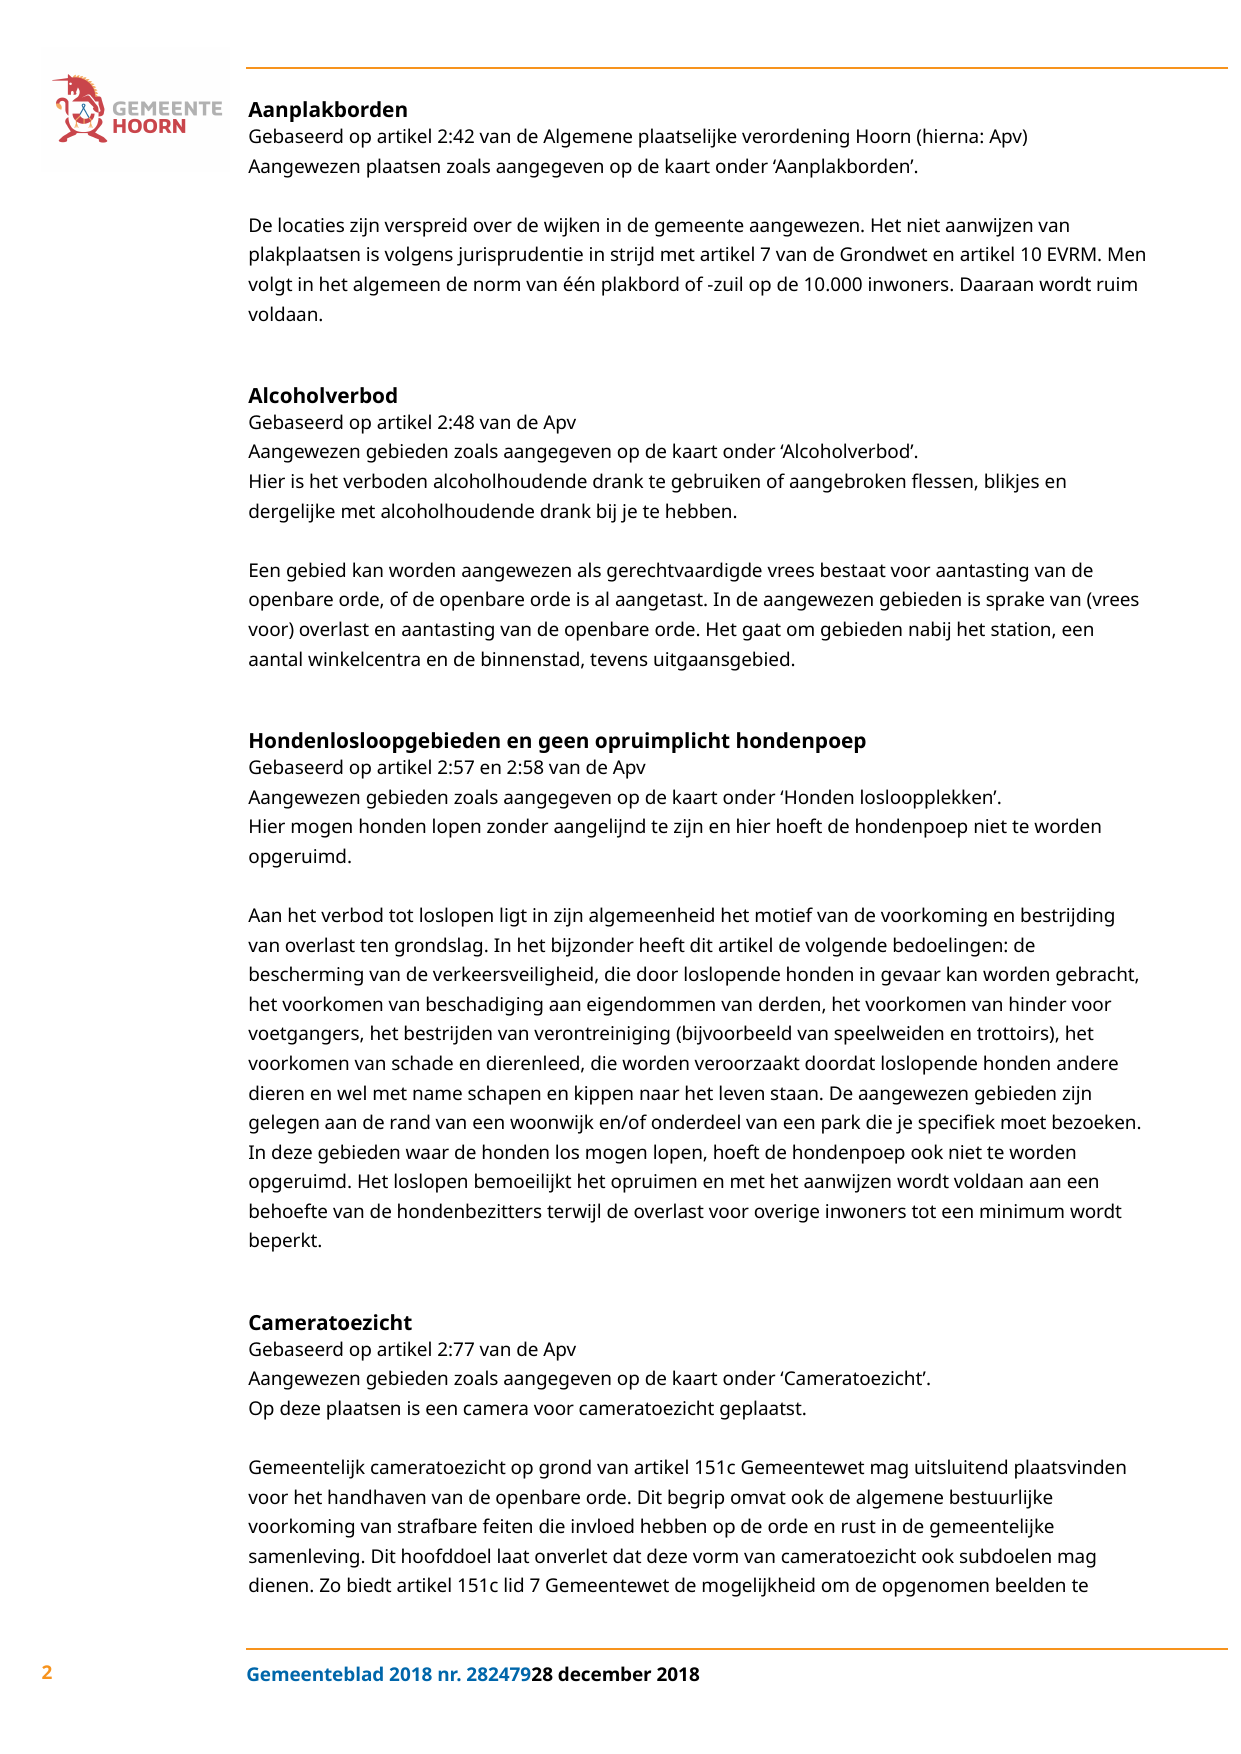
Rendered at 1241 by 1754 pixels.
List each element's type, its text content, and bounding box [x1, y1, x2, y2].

text Cameratoezicht [248, 1308, 1152, 1336]
text Aanplakborden [248, 95, 1152, 123]
text Op deze plaatsen is een camera voor cameratoezicht geplaatst. [248, 1395, 1152, 1421]
text Hier is het verboden alcoholhoudende drank te gebruiken of aangebroken flessen, blikjes en dergelijke met alcoholhoudende drank bij je te hebben. [248, 468, 1152, 524]
text De locaties zijn verspreid over de wijken in de gemeente aangewezen. Het niet aanwijzen van plakplaatsen is volgens jurisprudentie in strijd met artikel 7 van de Grondwet en artikel 10 EVRM. Men volgt in het algemeen de norm van één plakbord of -zuil op de 10.000 inwoners. Daaraan wordt ruim voldaan. [248, 212, 1152, 326]
text Gebaseerd op artikel 2:48 van de Apv [248, 409, 1152, 435]
picture [41, 47, 231, 172]
text Aangewezen gebieden zoals aangegeven op de kaart onder ‘Cameratoezicht’. [248, 1366, 1152, 1391]
text Hier mogen honden lopen zonder aangelijnd te zijn en hier hoeft de hondenpoep niet te worden opgeruimd. [248, 813, 1152, 869]
text Gebaseerd op artikel 2:77 van de Apv [248, 1336, 1152, 1362]
text Aan het verbod tot loslopen ligt in zijn algemeenheid het motief van de voorkoming en bestrijding van overlast ten grondslag. In het bijzonder heeft dit artikel de volgende bedoelingen: de bescherming van de verkeersveiligheid, die door loslopende honden in gevaar kan worden gebracht, het voorkomen van beschadiging aan eigendommen van derden, het voorkomen van hinder voor voetgangers, het bestrijden van verontreiniging (bijvoorbeeld van speelweiden en trottoirs), het voorkomen van schade en dierenleed, die worden veroorzaakt doordat loslopende honden andere dieren en wel met name schapen en kippen naar het leven staan. De aangewezen gebieden zijn gelegen aan de rand van een woonwijk en/of onderdeel van een park die je specifiek moet bezoeken. In deze gebieden waar de honden los mogen lopen, hoeft de hondenpoep ook niet te worden opgeruimd. Het loslopen bemoeilijkt het opruimen en met het aanwijzen wordt voldaan aan een behoefte van de hondenbezitters terwijl de overlast voor overige inwoners tot een minimum wordt beperkt. [248, 902, 1152, 1253]
text Een gebied kan worden aangewezen als gerechtvaardigde vrees bestaat voor aantasting van de openbare orde, of de openbare orde is al aangetast. In de aangewezen gebieden is sprake van (vrees voor) overlast en aantasting van de openbare orde. Het gaat om gebieden nabij het station, een aantal winkelcentra en de binnenstad, tevens uitgaansgebied. [248, 557, 1152, 672]
text Aangewezen plaatsen zoals aangegeven op de kaart onder ‘Aanplakborden’. [248, 153, 1152, 178]
text Gebaseerd op artikel 2:57 en 2:58 van de Apv [248, 754, 1152, 780]
text Aangewezen gebieden zoals aangegeven op de kaart onder ‘Alcoholverbod’. [248, 439, 1152, 464]
text Aangewezen gebieden zoals aangegeven op de kaart onder ‘Honden losloopplekken’. [248, 784, 1152, 809]
text Alcoholverbod [248, 381, 1152, 409]
text Hondenlosloopgebieden en geen opruimplicht hondenpoep [248, 726, 1152, 754]
text Gemeentelijk cameratoezicht op grond van artikel 151c Gemeentewet mag uitsluitend plaatsvinden voor het handhaven van de openbare orde. Dit begrip omvat ook de algemene bestuurlijke voorkoming van strafbare feiten die invloed hebben op de orde en rust in de gemeentelijke samenleving. Dit hoofddoel laat onverlet dat deze vorm van cameratoezicht ook subdoelen mag dienen. Zo biedt artikel 151c lid 7 Gemeentewet de mogelijkheid om de opgenomen beelden te [248, 1454, 1152, 1598]
text Gebaseerd op artikel 2:42 van de Algemene plaatselijke verordening Hoorn (hierna: Apv) [248, 123, 1152, 149]
